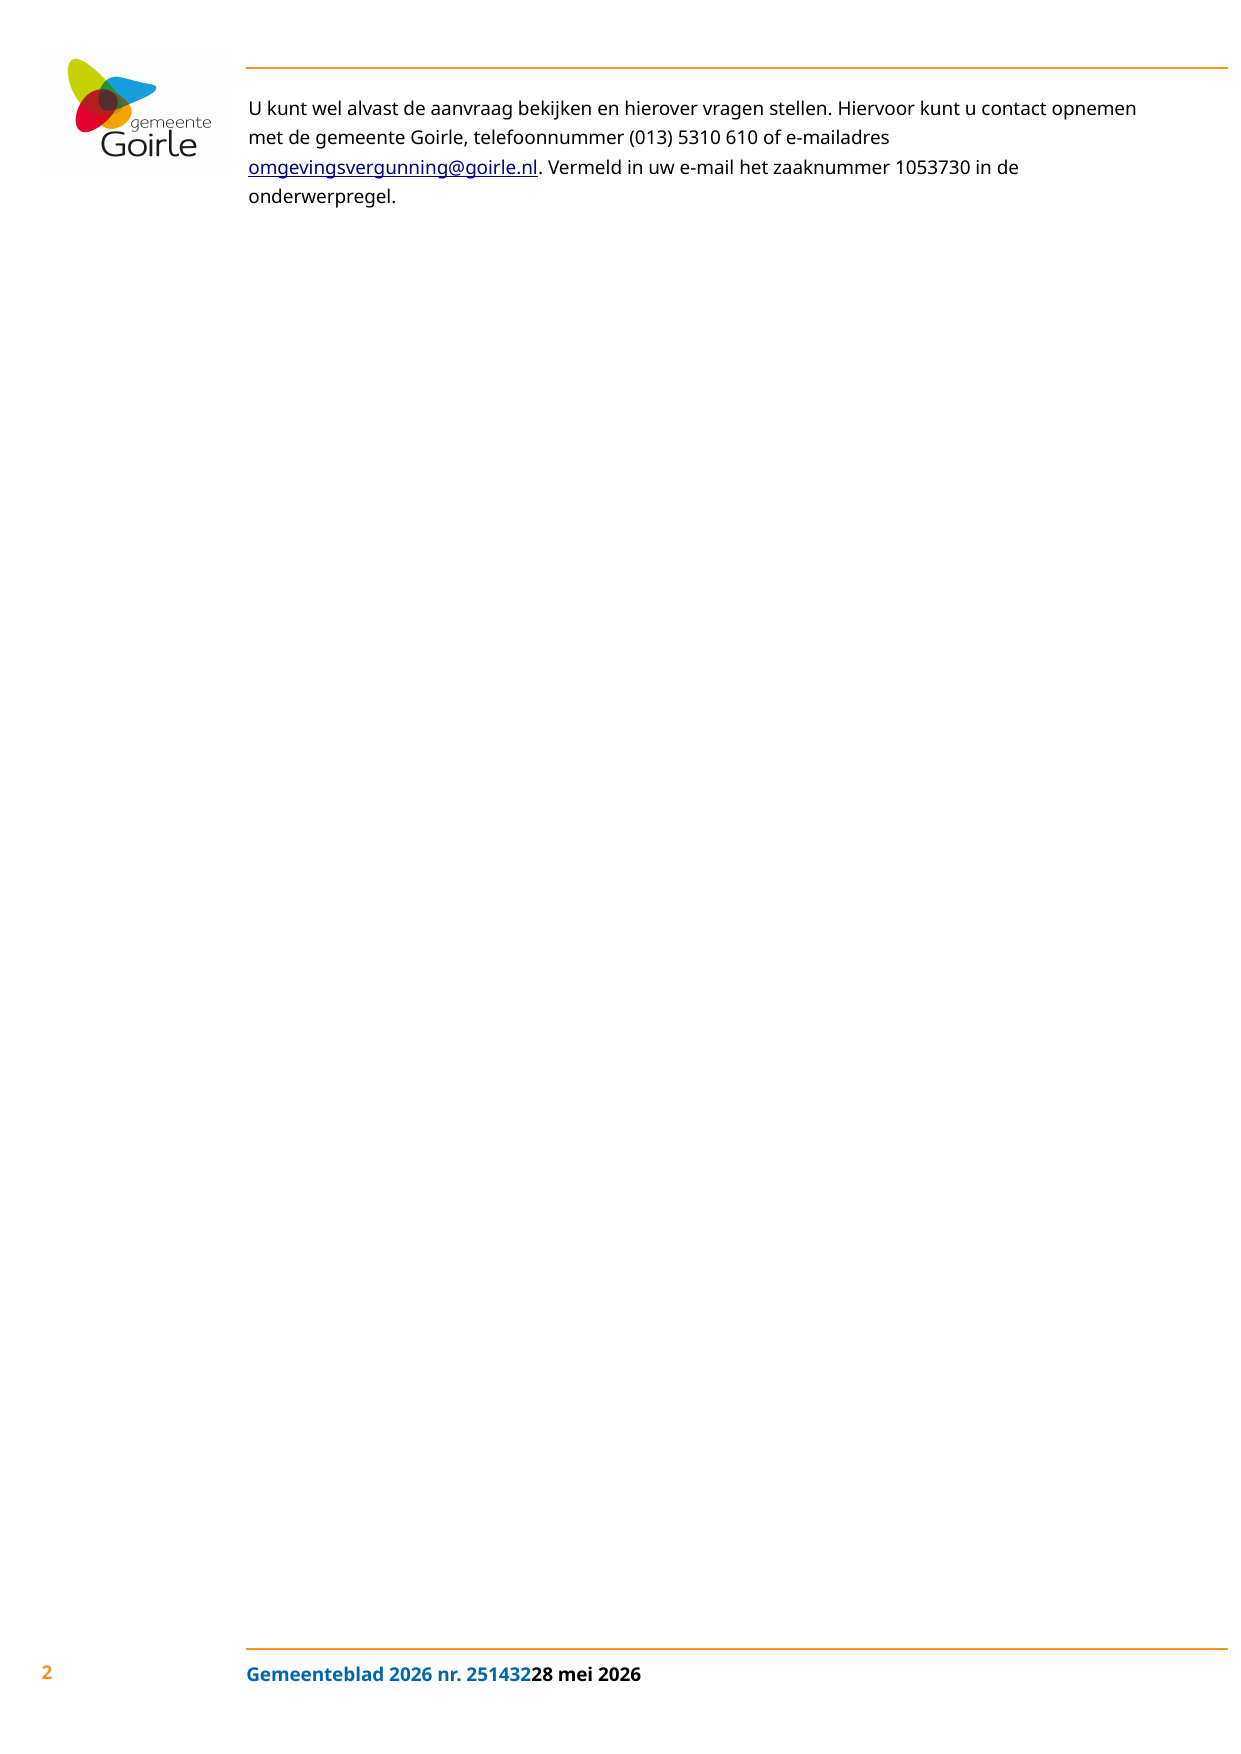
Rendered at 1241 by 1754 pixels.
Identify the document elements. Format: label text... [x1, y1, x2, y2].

picture [41, 47, 231, 172]
text U kunt wel alvast de aanvraag bekijken en hierover vragen stellen. Hiervoor kunt u contact opnemen met de gemeente Goirle, telefoonnummer (013) 5310 610 of e-mailadres omgevingsvergunning@goirle.nl. Vermeld in uw e-mail het zaaknummer 1053730 in de onderwerpregel. [248, 95, 1152, 209]
